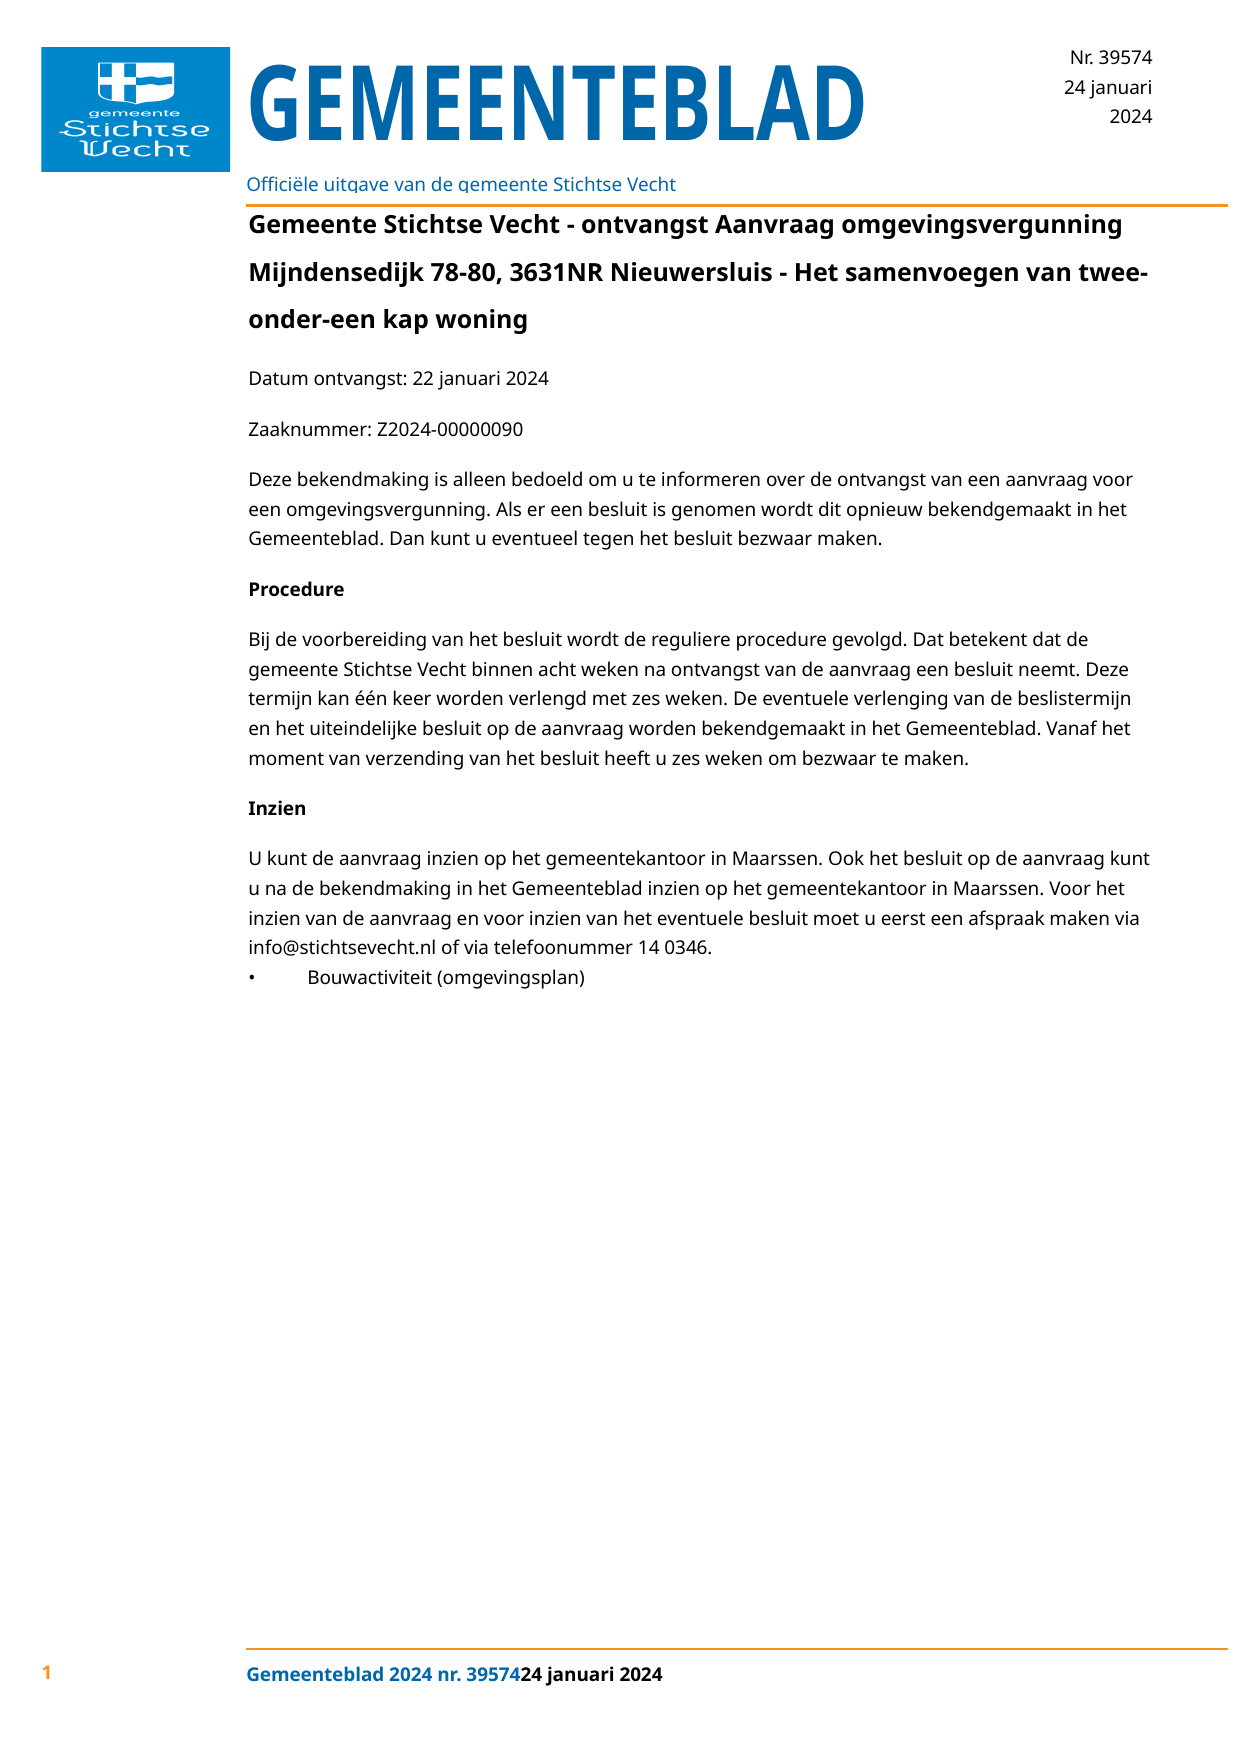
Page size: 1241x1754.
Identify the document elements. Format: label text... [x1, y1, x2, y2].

text Bij de voorbereiding van het besluit wordt de reguliere procedure gevolgd. Dat betekent dat de gemeente Stichtse Vecht binnen acht weken na ontvangst van de aanvraag een besluit neemt. Deze termijn kan één keer worden verlengd met zes weken. De eventuele verlenging van de beslistermijn en het uiteindelijke besluit op de aanvraag worden bekendgemaakt in het Gemeenteblad. Vanaf het moment van verzending van het besluit heeft u zes weken om bezwaar te maken. [248, 626, 1152, 770]
text Gemeente Stichtse Vecht - ontvangst Aanvraag omgevingsvergunning Mijndensedijk 78-80, 3631NR Nieuwersluis - Het samenvoegen van twee-onder-een kap woning [248, 207, 1152, 336]
text Zaaknummer: Z2024-00000090 [248, 416, 1152, 442]
text Deze bekendmaking is alleen bedoeld om u te informeren over de ontvangst van een aanvraag voor een omgevingsvergunning. Als er een besluit is genomen wordt dit opnieuw bekendgemaakt in het Gemeenteblad. Dan kunt u eventueel tegen het besluit bezwaar maken. [248, 466, 1152, 551]
list Bouwactiviteit (omgevingsplan) [248, 964, 1152, 989]
text Procedure [248, 576, 1152, 602]
picture [137, 63, 174, 103]
text U kunt de aanvraag inzien op het gemeentekantoor in Maarssen. Ook het besluit op de aanvraag kunt u na de bekendmaking in het Gemeenteblad inzien op het gemeentekantoor in Maarssen. Voor het inzien van de aanvraag en voor inzien van het eventuele besluit moet u eerst een afspraak maken via info@stichtsevecht.nl of via telefoonummer 14 0346. [248, 846, 1152, 960]
picture [99, 63, 135, 101]
text Inzien [248, 795, 1152, 821]
text Datum ontvangst: 22 januari 2024 [248, 366, 1152, 391]
